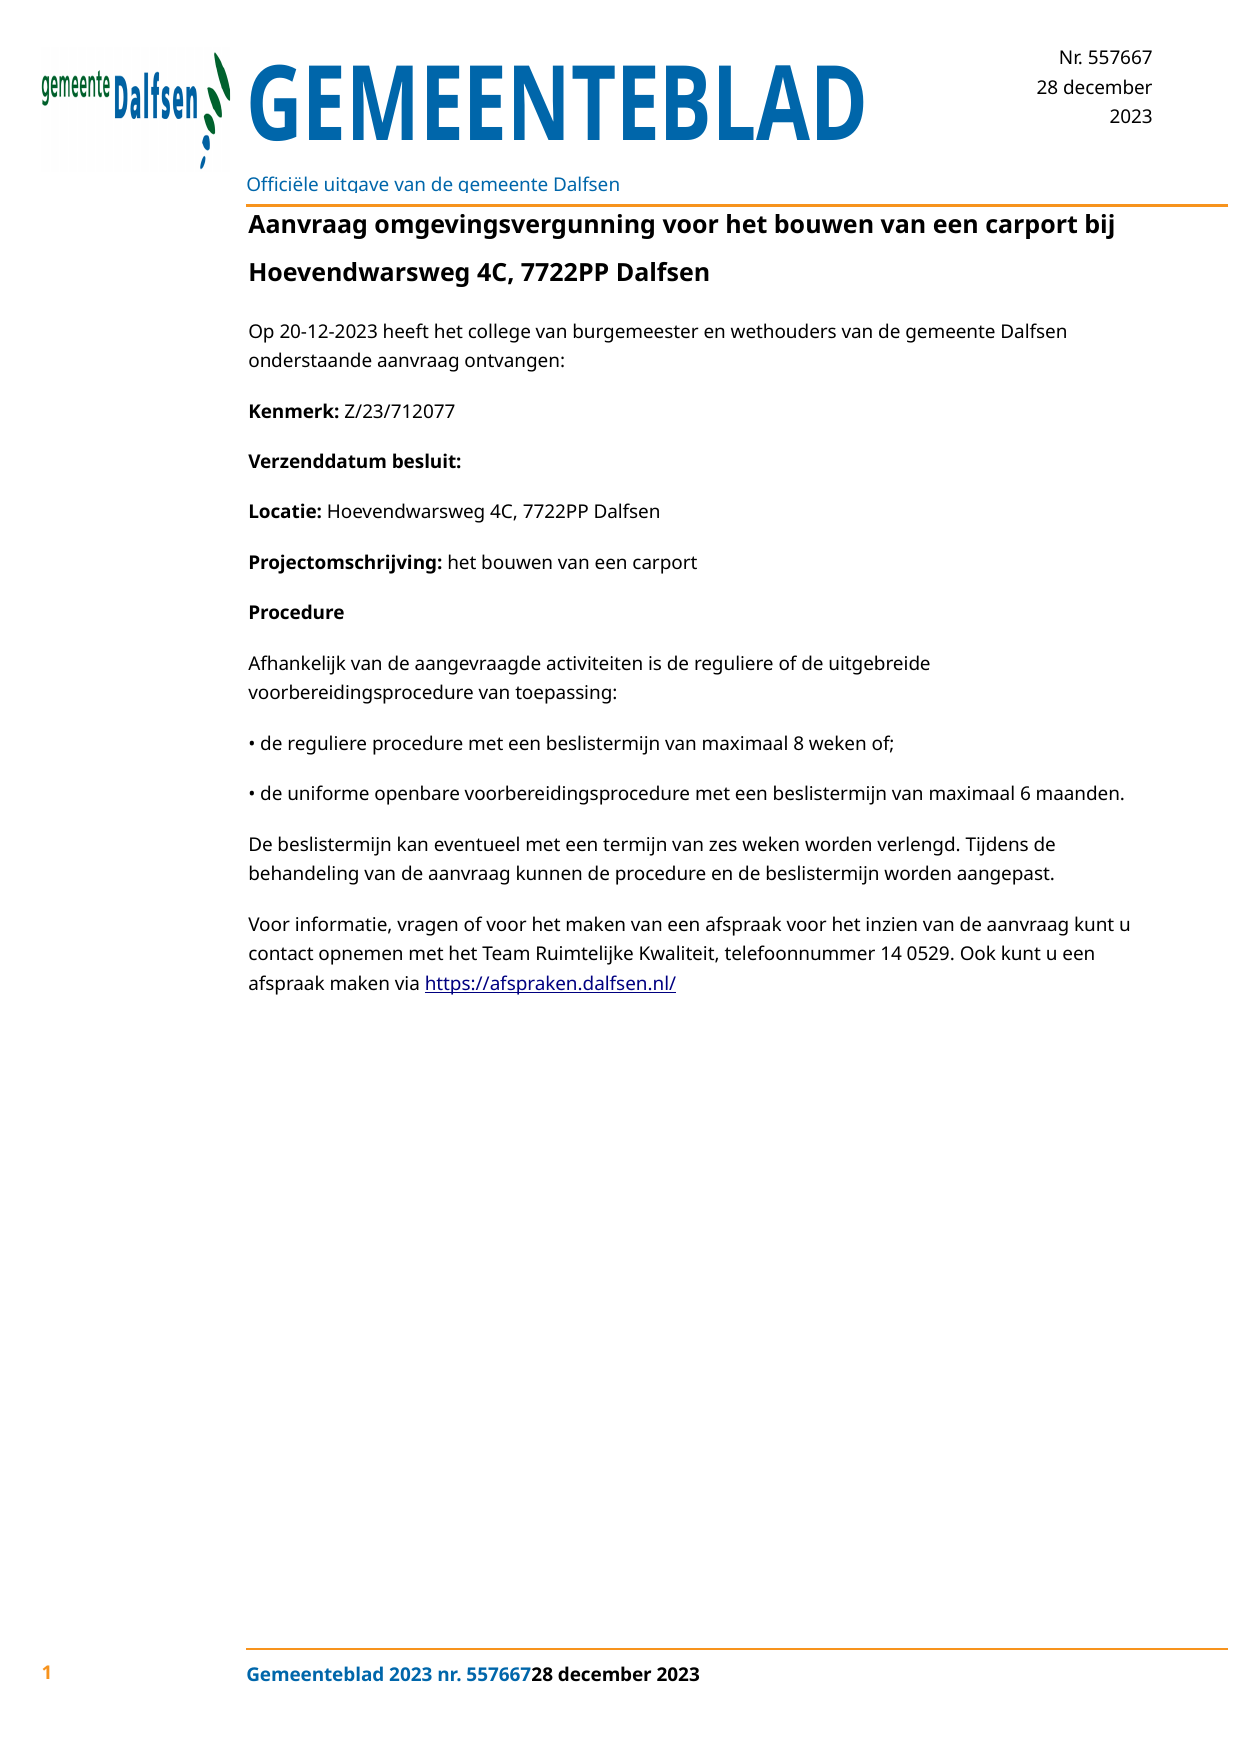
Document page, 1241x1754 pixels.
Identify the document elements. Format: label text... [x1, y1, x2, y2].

text De beslistermijn kan eventueel met een termijn van zes weken worden verlengd. Tijdens de behandeling van de aanvraag kunnen de procedure en de beslistermijn worden aangepast. [248, 831, 1152, 886]
text Kenmerk: Z/23/712077 [248, 398, 1152, 424]
text Aanvraag omgevingsvergunning voor het bouwen van een carport bij Hoevendwarsweg 4C, 7722PP Dalfsen [248, 207, 1152, 288]
text Voor informatie, vragen of voor het maken van een afspraak voor het inzien van de aanvraag kunt u contact opnemen met het Team Ruimtelijke Kwaliteit, telefoonnummer 14 0529. Ook kunt u een afspraak maken via https://afspraken.dalfsen.nl/ [248, 911, 1152, 996]
text • de uniforme openbare voorbereidingsprocedure met een beslistermijn van maximaal 6 maanden. [248, 780, 1152, 806]
text Afhankelijk van de aangevraagde activiteiten is de reguliere of de uitgebreide voorbereidingsprocedure van toepassing: [248, 650, 1152, 705]
picture [41, 47, 231, 172]
text Op 20-12-2023 heeft het college van burgemeester en wethouders van de gemeente Dalfsen onderstaande aanvraag ontvangen: [248, 318, 1152, 373]
text Locatie: Hoevendwarsweg 4C, 7722PP Dalfsen [248, 499, 1152, 524]
text Projectomschrijving: het bouwen van een carport [248, 549, 1152, 575]
text Procedure [248, 599, 1152, 625]
text Verzenddatum besluit: [248, 448, 1152, 474]
text • de reguliere procedure met een beslistermijn van maximaal 8 weken of; [248, 730, 1152, 756]
